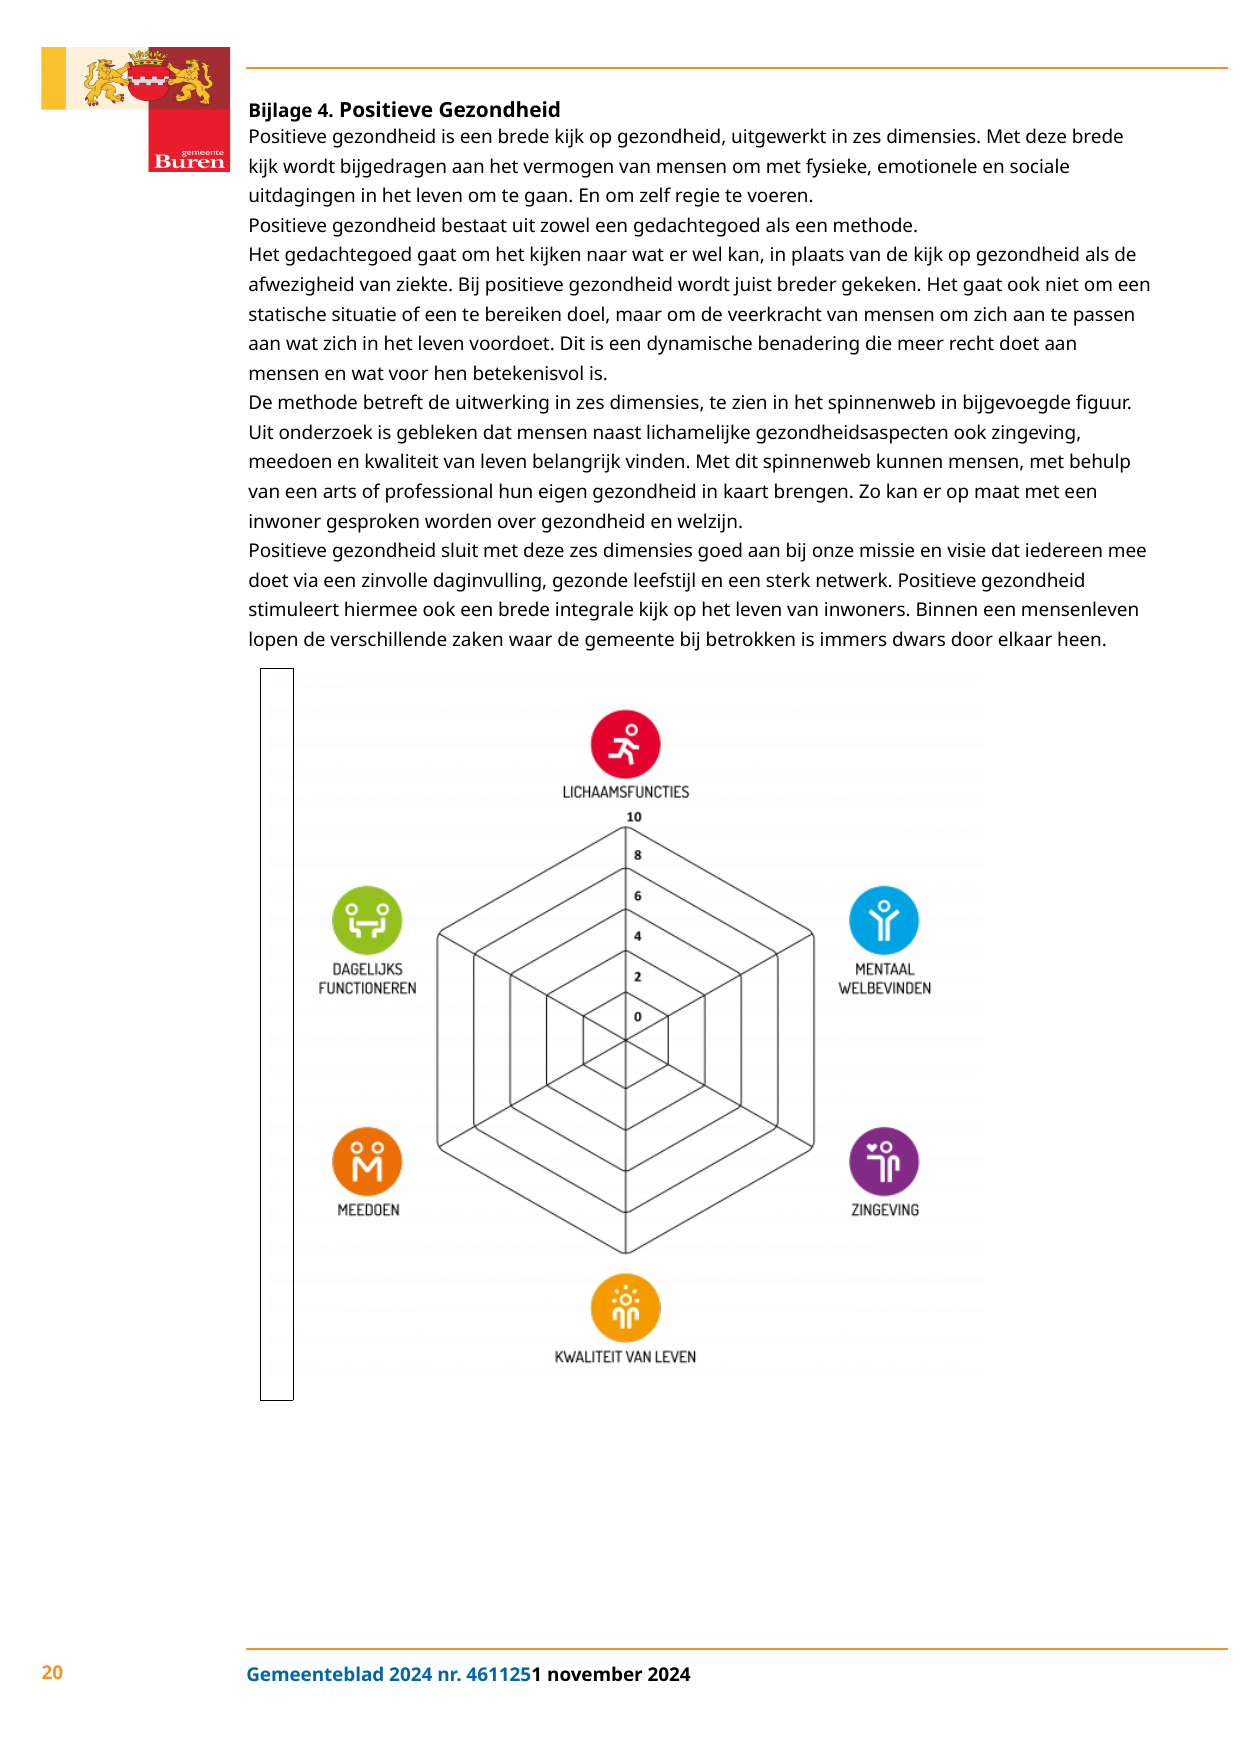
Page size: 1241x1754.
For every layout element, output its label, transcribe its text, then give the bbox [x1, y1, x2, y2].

text Positieve gezondheid is een brede kijk op gezondheid, uitgewerkt in zes dimensies. Met deze brede kijk wordt bijgedragen aan het vermogen van mensen om met fysieke, emotionele en sociale uitdagingen in het leven om te gaan. En om zelf regie te voeren. [248, 123, 1152, 208]
text Positieve gezondheid sluit met deze zes dimensies goed aan bij onze missie en visie dat iedereen mee doet via een zinvolle daginvulling, gezonde leefstijl en een sterk netwerk. Positieve gezondheid stimuleert hiermee ook een brede integrale kijk op het leven van inwoners. Binnen een mensenleven lopen de verschillende zaken waar de gemeente bij betrokken is immers dwars door elkaar heen. [248, 537, 1152, 652]
text De methode betreft de uitwerking in zes dimensies, te zien in het spinnenweb in bijgevoegde figuur. Uit onderzoek is gebleken dat mensen naast lichamelijke gezondheidsaspecten ook zingeving, meedoen en kwaliteit van leven belangrijk vinden. Met dit spinnenweb kunnen mensen, met behulp van een arts of professional hun eigen gezondheid in kaart brengen. Zo kan er op maat met een inwoner gesproken worden over gezondheid en welzijn. [248, 389, 1152, 534]
picture [41, 47, 231, 172]
text Bijlage 4. Positieve Gezondheid [248, 95, 1152, 123]
text Positieve gezondheid bestaat uit zowel een gedachtegoed als een methode. [248, 212, 1152, 238]
picture [268, 676, 984, 1392]
text Het gedachtegoed gaat om het kijken naar wat er wel kan, in plaats van de kijk op gezondheid als de afwezigheid van ziekte. Bij positieve gezondheid wordt juist breder gekeken. Het gaat ook niet om een statische situatie of een te bereiken doel, maar om de veerkracht van mensen om zich aan te passen aan wat zich in het leven voordoet. Dit is een dynamische benadering die meer recht doet aan mensen en wat voor hen betekenisvol is. [248, 242, 1152, 386]
